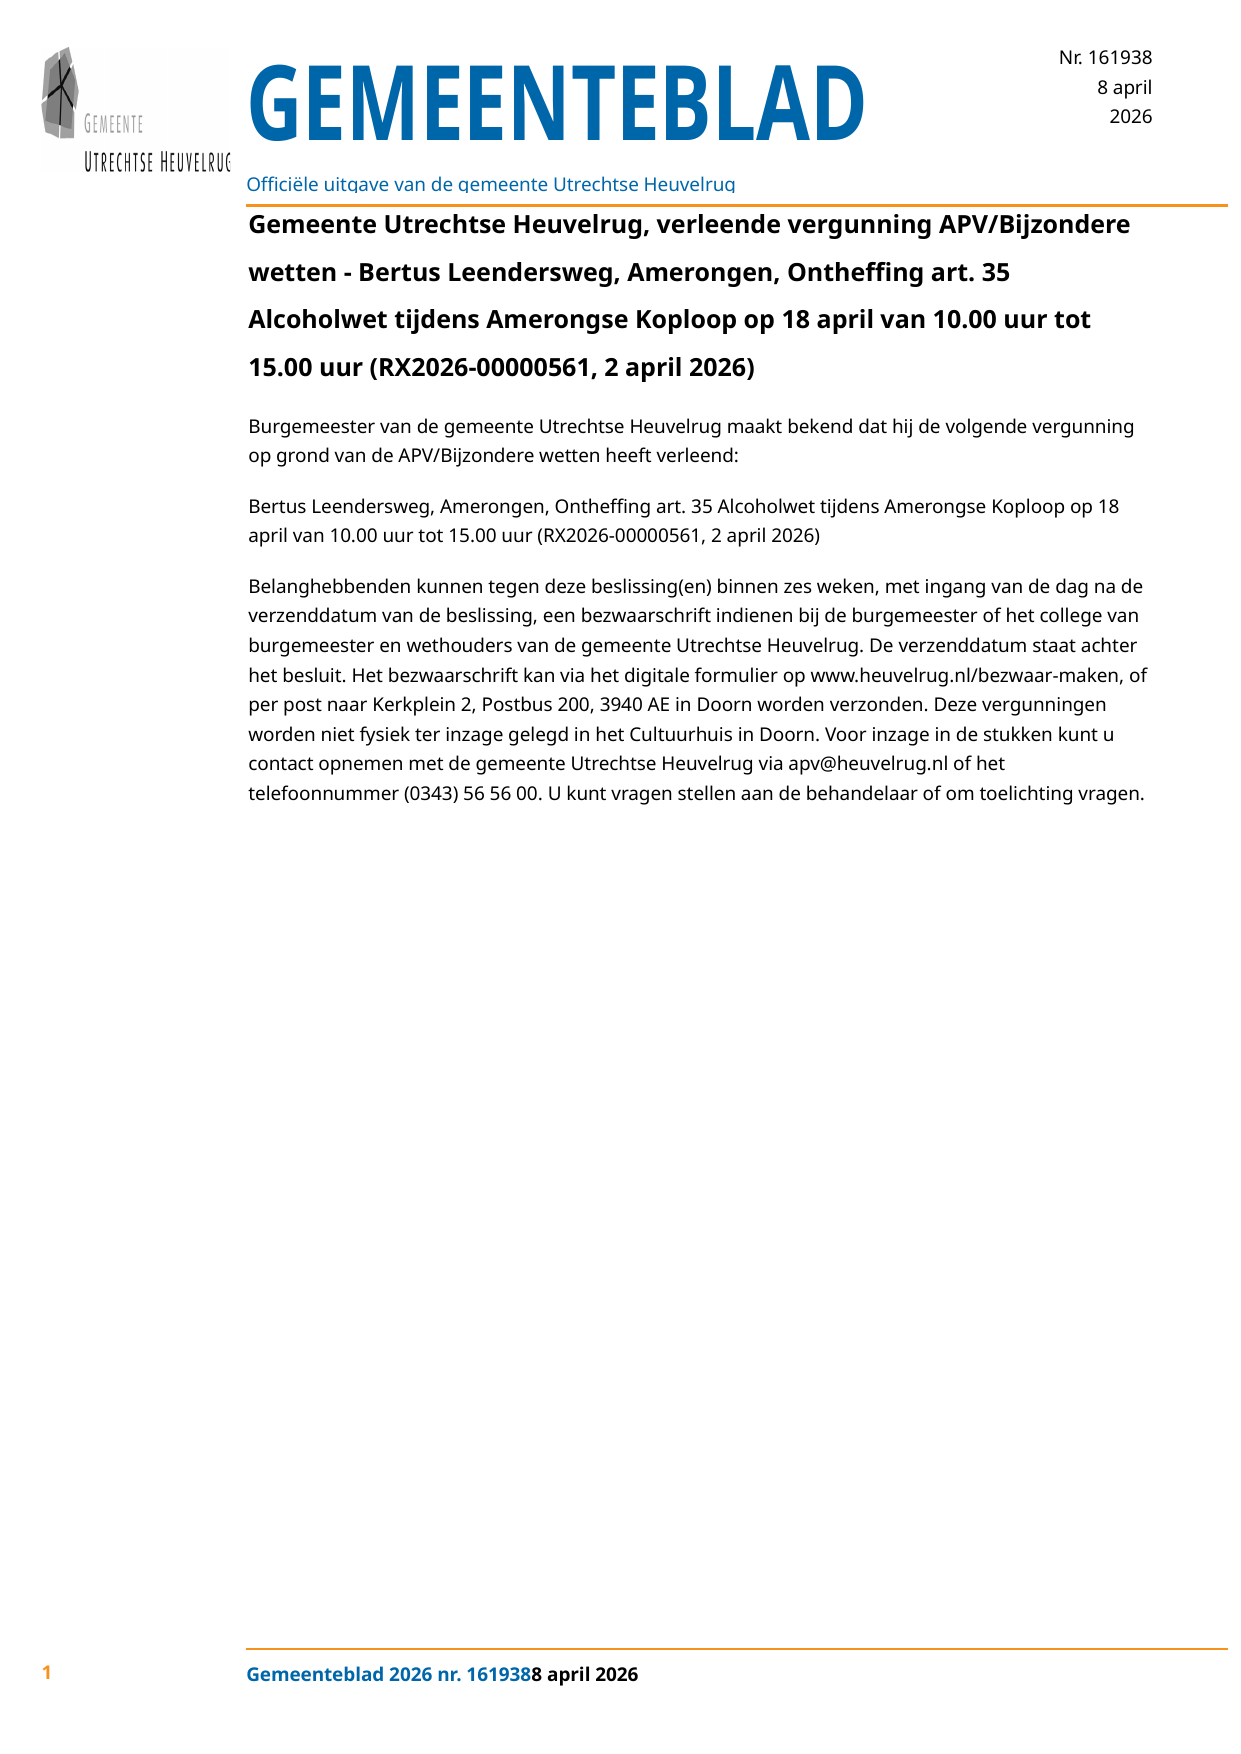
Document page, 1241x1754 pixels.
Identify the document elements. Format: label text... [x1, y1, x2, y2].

text Gemeente Utrechtse Heuvelrug, verleende vergunning APV/Bijzondere wetten - Bertus Leendersweg, Amerongen, Ontheffing art. 35 Alcoholwet tijdens Amerongse Koploop op 18 april van 10.00 uur tot 15.00 uur (RX2026-00000561, 2 april 2026) [248, 207, 1152, 384]
text Bertus Leendersweg, Amerongen, Ontheffing art. 35 Alcoholwet tijdens Amerongse Koploop op 18 april van 10.00 uur tot 15.00 uur (RX2026-00000561, 2 april 2026) [248, 493, 1152, 548]
picture [41, 47, 231, 172]
text Belanghebbenden kunnen tegen deze beslissing(en) binnen zes weken, met ingang van de dag na de verzenddatum van de beslissing, een bezwaarschrift indienen bij de burgemeester of het college van burgemeester en wethouders van de gemeente Utrechtse Heuvelrug. De verzenddatum staat achter het besluit. Het bezwaarschrift kan via het digitale formulier op www.heuvelrug.nl/bezwaar-maken, of per post naar Kerkplein 2, Postbus 200, 3940 AE in Doorn worden verzonden. Deze vergunningen worden niet fysiek ter inzage gelegd in het Cultuurhuis in Doorn. Voor inzage in de stukken kunt u contact opnemen met de gemeente Utrechtse Heuvelrug via apv@heuvelrug.nl of het telefoonnummer (0343) 56 56 00. U kunt vragen stellen aan de behandelaar of om toelichting vragen. [248, 573, 1152, 806]
text Burgemeester van de gemeente Utrechtse Heuvelrug maakt bekend dat hij de volgende vergunning op grond van de APV/Bijzondere wetten heeft verleend: [248, 413, 1152, 468]
